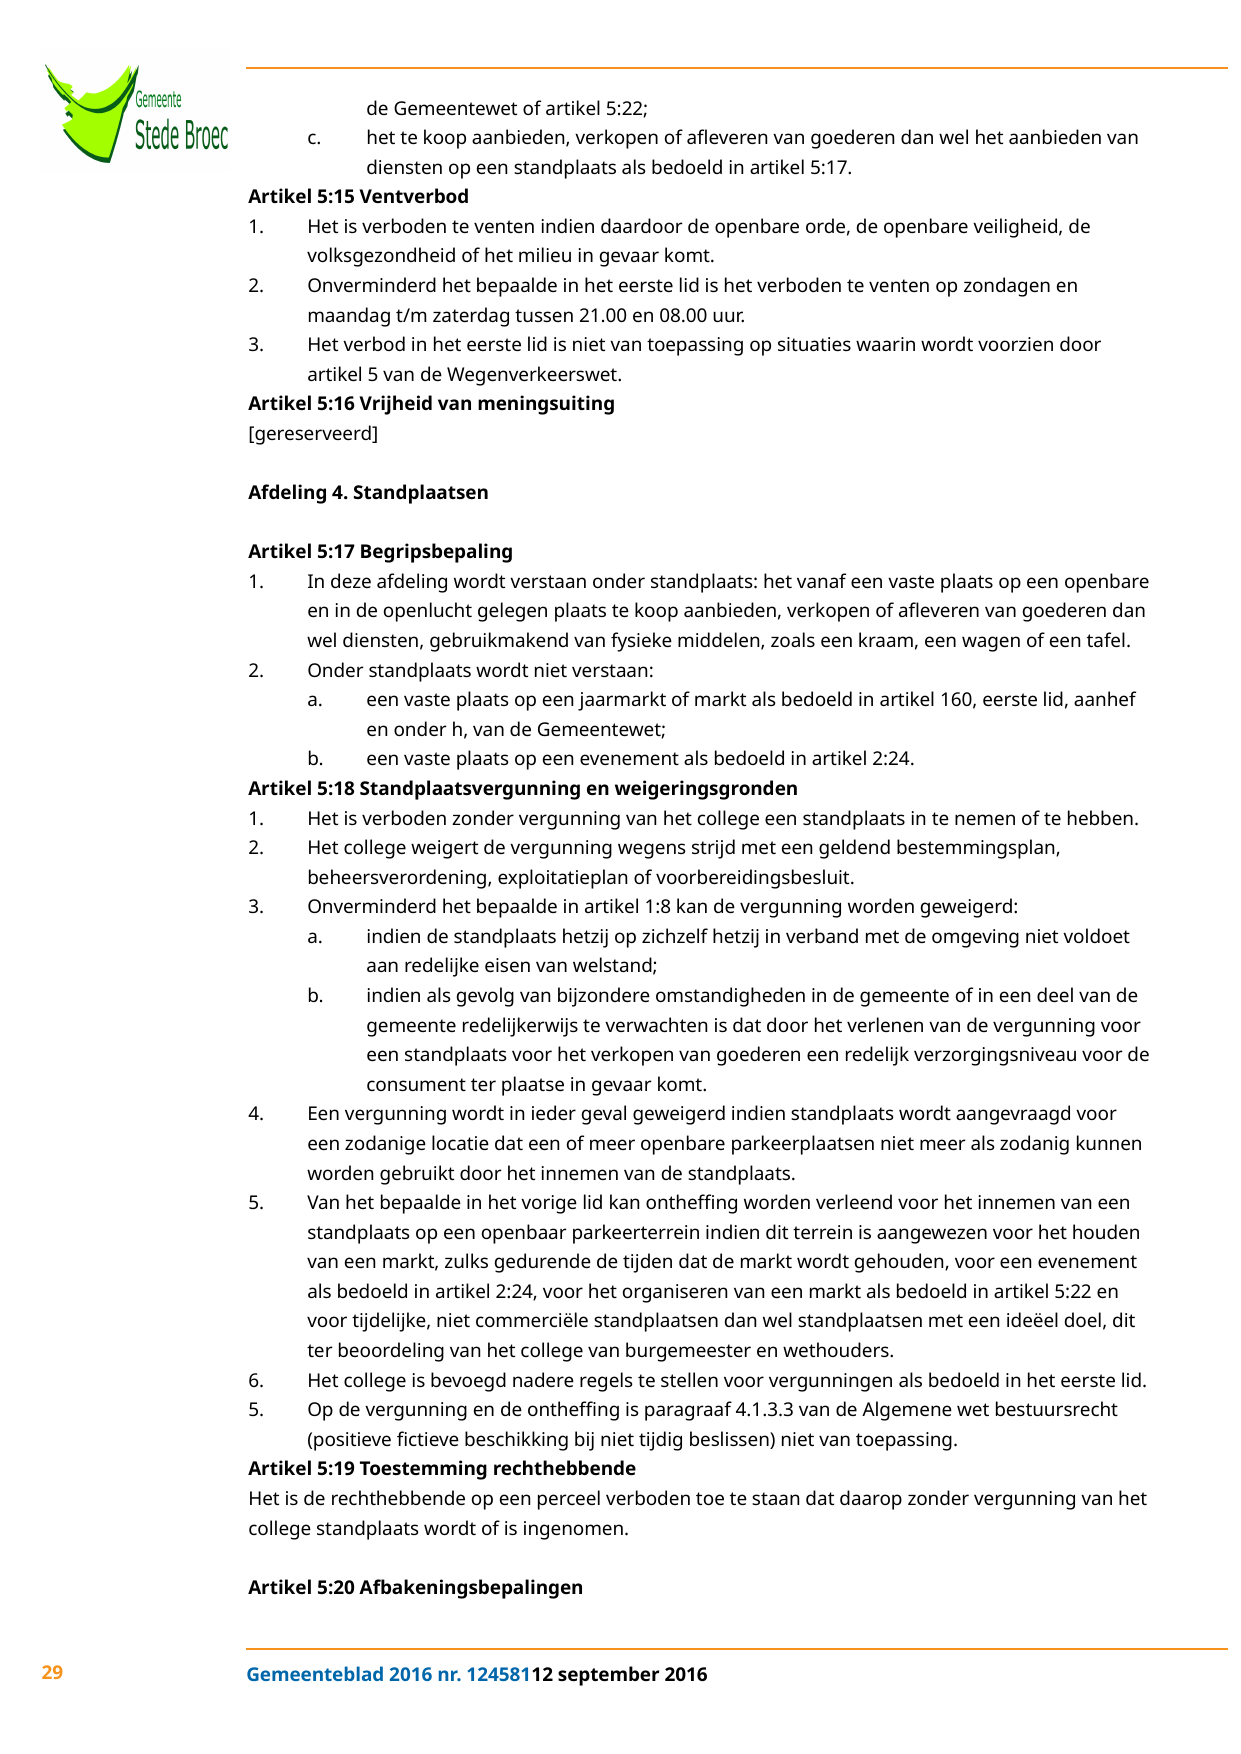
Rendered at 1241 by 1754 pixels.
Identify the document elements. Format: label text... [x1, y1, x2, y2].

list Het is verboden zonder vergunning van het college een standplaats in te nemen of te hebben. [248, 805, 1152, 831]
list indien de standplaats hetzij op zichzelf hetzij in verband met de omgeving niet voldoet aan redelijke eisen van welstand; [307, 923, 1152, 978]
text [gereserveerd] [248, 420, 1152, 446]
text Artikel 5:16 Vrijheid van meningsuiting [248, 391, 1152, 416]
text Artikel 5:18 Standplaatsvergunning en weigeringsgronden [248, 775, 1152, 801]
list In deze afdeling wordt verstaan onder standplaats: het vanaf een vaste plaats op een openbare en in de openlucht gelegen plaats te koop aanbieden, verkopen of afleveren van goederen dan wel diensten, gebruikmakend van fysieke middelen, zoals een kraam, een wagen of een tafel. [248, 568, 1152, 653]
list de Gemeentewet of artikel 5:22; [307, 95, 1152, 121]
list Op de vergunning en de ontheffing is paragraaf 4.1.3.3 van de Algemene wet bestuursrecht (positieve fictieve beschikking bij niet tijdig beslissen) niet van toepassing. [248, 1396, 1152, 1452]
picture [41, 47, 231, 172]
text Artikel 5:17 Begripsbepaling [248, 538, 1152, 564]
list Van het bepaalde in het vorige lid kan ontheffing worden verleend voor het innemen van een standplaats op een openbaar parkeerterrein indien dit terrein is aangewezen voor het houden van een markt, zulks gedurende de tijden dat de markt wordt gehouden, voor een evenement als bedoeld in artikel 2:24, voor het organiseren van een markt als bedoeld in artikel 5:22 en voor tijdelijke, niet commerciële standplaatsen dan wel standplaatsen met een ideëel doel, dit ter beoordeling van het college van burgemeester en wethouders. [248, 1189, 1152, 1363]
text Het is de rechthebbende op een perceel verboden toe te staan dat daarop zonder vergunning van het college standplaats wordt of is ingenomen. [248, 1485, 1152, 1541]
text Artikel 5:20 Afbakeningsbepalingen [248, 1574, 1152, 1600]
text Artikel 5:15 Ventverbod [248, 183, 1152, 209]
list Onverminderd het bepaalde in het eerste lid is het verboden te venten op zondagen en maandag t/m zaterdag tussen 21.00 en 08.00 uur. [248, 272, 1152, 328]
list Het college weigert de vergunning wegens strijd met een geldend bestemmingsplan, beheersverordening, exploitatieplan of voorbereidingsbesluit. [248, 834, 1152, 890]
text Artikel 5:19 Toestemming rechthebbende [248, 1456, 1152, 1481]
list Het is verboden te venten indien daardoor de openbare orde, de openbare veiligheid, de volksgezondheid of het milieu in gevaar komt. [248, 213, 1152, 268]
list Het college is bevoegd nadere regels te stellen voor vergunningen als bedoeld in het eerste lid. [248, 1367, 1152, 1393]
list Een vergunning wordt in ieder geval geweigerd indien standplaats wordt aangevraagd voor een zodanige locatie dat een of meer openbare parkeerplaatsen niet meer als zodanig kunnen worden gebruikt door het innemen van de standplaats. [248, 1101, 1152, 1186]
list Onverminderd het bepaalde in artikel 1:8 kan de vergunning worden geweigerd: [248, 893, 1152, 919]
list indien als gevolg van bijzondere omstandigheden in de gemeente of in een deel van de gemeente redelijkerwijs te verwachten is dat door het verlenen van de vergunning voor een standplaats voor het verkopen van goederen een redelijk verzorgingsniveau voor de consument ter plaatse in gevaar komt. [307, 982, 1152, 1097]
text Afdeling 4. Standplaatsen [248, 479, 1152, 505]
list Onder standplaats wordt niet verstaan: [248, 657, 1152, 683]
list Het verbod in het eerste lid is niet van toepassing op situaties waarin wordt voorzien door artikel 5 van de Wegenverkeerswet. [248, 331, 1152, 387]
list een vaste plaats op een jaarmarkt of markt als bedoeld in artikel 160, eerste lid, aanhef en onder h, van de Gemeentewet; [307, 686, 1152, 742]
list een vaste plaats op een evenement als bedoeld in artikel 2:24. [307, 746, 1152, 771]
list het te koop aanbieden, verkopen of afleveren van goederen dan wel het aanbieden van diensten op een standplaats als bedoeld in artikel 5:17. [307, 124, 1152, 180]
